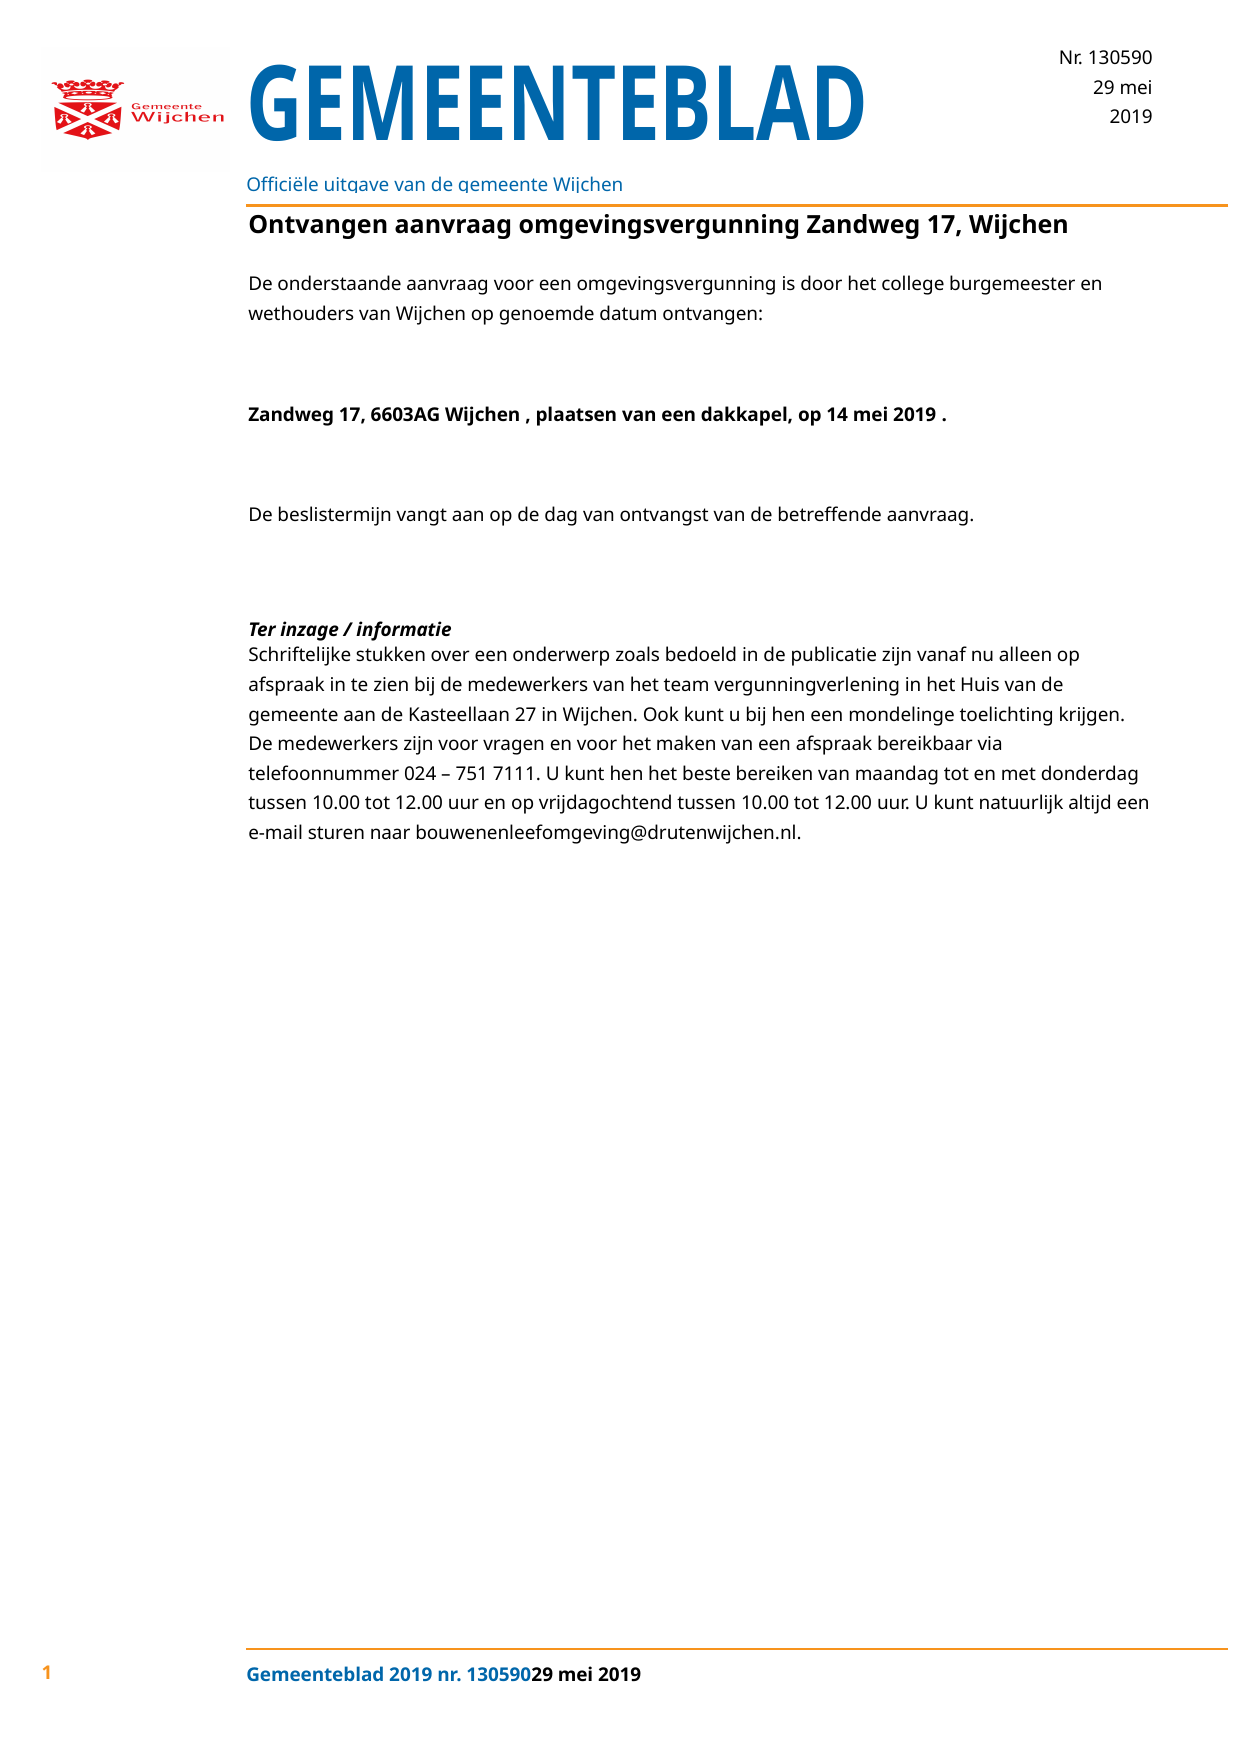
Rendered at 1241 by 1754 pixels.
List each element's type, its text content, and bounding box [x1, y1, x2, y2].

text Schriftelijke stukken over een onderwerp zoals bedoeld in de publicatie zijn vanaf nu alleen op afspraak in te zien bij de medewerkers van het team vergunningverlening in het Huis van de gemeente aan de Kasteellaan 27 in Wijchen. Ook kunt u bij hen een mondelinge toelichting krijgen. De medewerkers zijn voor vragen en voor het maken van een afspraak bereikbaar via telefoonnummer 024 – 751 7111. U kunt hen het beste bereiken van maandag tot en met donderdag tussen 10.00 tot 12.00 uur en op vrijdagochtend tussen 10.00 tot 12.00 uur. U kunt natuurlijk altijd een e-mail sturen naar bouwenenleefomgeving@drutenwijchen.nl. [248, 642, 1152, 845]
text De onderstaande aanvraag voor een omgevingsvergunning is door het college burgemeester en wethouders van Wijchen op genoemde datum ontvangen: [248, 270, 1152, 326]
text Ter inzage / informatie [248, 616, 1152, 642]
text De beslistermijn vangt aan op de dag van ontvangst van de betreffende aanvraag. [248, 502, 1152, 527]
text Zandweg 17, 6603AG Wijchen , plaatsen van een dakkapel, op 14 mei 2019 . [248, 401, 1152, 426]
text Ontvangen aanvraag omgevingsvergunning Zandweg 17, Wijchen [248, 207, 1152, 241]
picture [41, 47, 231, 172]
